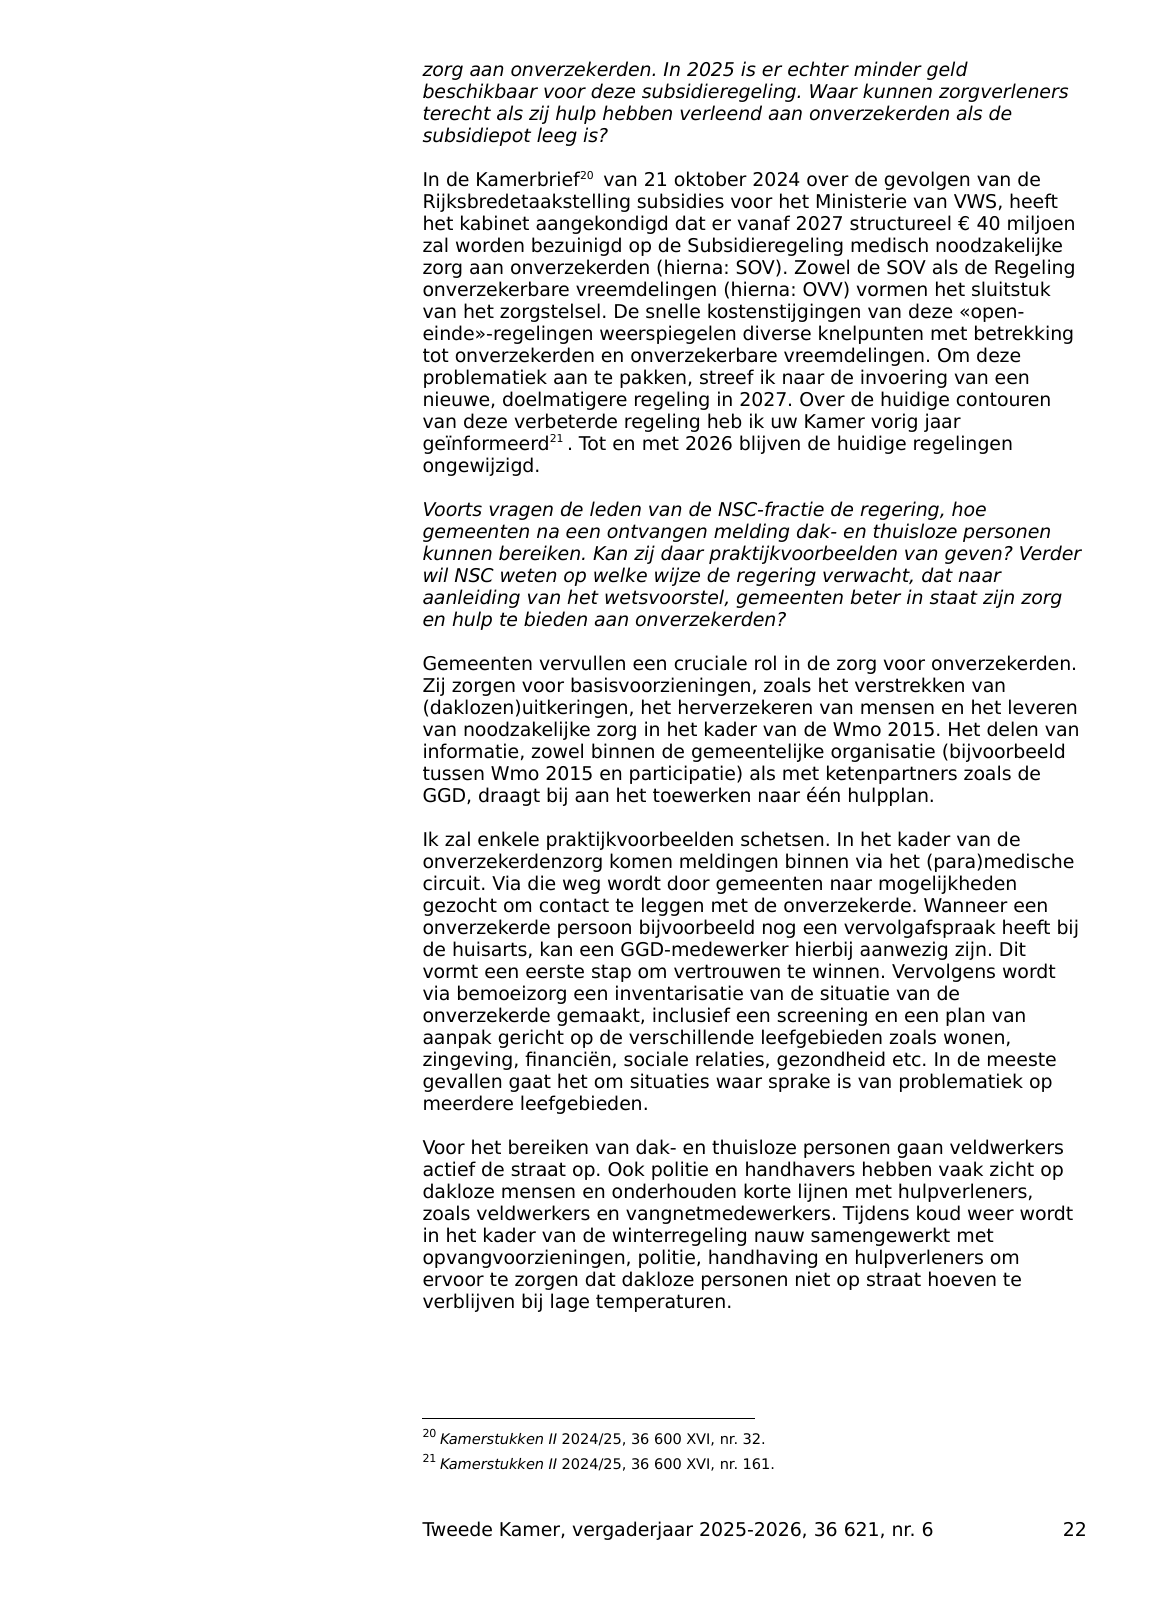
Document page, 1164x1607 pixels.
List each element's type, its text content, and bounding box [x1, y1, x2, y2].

text Gemeenten vervullen een cruciale rol in de zorg voor onverzekerden. Zij zorgen voor basisvoorzieningen, zoals het verstrekken van (daklozen)uitkeringen, het herverzekeren van mensen en het leveren van noodzakelijke zorg in het kader van de Wmo 2015. Het delen van informatie, zowel binnen de gemeentelijke organisatie (bijvoorbeeld tussen Wmo 2015 en participatie) als met ketenpartners zoals de GGD, draagt bij aan het toewerken naar één hulpplan. [422, 653, 1087, 807]
text Ik zal enkele praktijkvoorbeelden schetsen. In het kader van de onverzekerdenzorg komen meldingen binnen via het (para)medische circuit. Via die weg wordt door gemeenten naar mogelijkheden gezocht om contact te leggen met de onverzekerde. Wanneer een onverzekerde persoon bijvoorbeeld nog een vervolgafspraak heeft bij de huisarts, kan een GGD-medewerker hierbij aanwezig zijn. Dit vormt een eerste stap om vertrouwen te winnen. Vervolgens wordt via bemoeizorg een inventarisatie van de situatie van de onverzekerde gemaakt, inclusief een screening en een plan van aanpak gericht op de verschillende leefgebieden zoals wonen, zingeving, financiën, sociale relaties, gezondheid etc. In de meeste gevallen gaat het om situaties waar sprake is van problematiek op meerdere leefgebieden. [422, 829, 1087, 1115]
text Voorts vragen de leden van de NSC-fractie de regering, hoe gemeenten na een ontvangen melding dak- en thuisloze personen kunnen bereiken. Kan zij daar praktijkvoorbeelden van geven? Verder wil NSC weten op welke wijze de regering verwacht, dat naar aanleiding van het wetsvoorstel, gemeenten beter in staat zijn zorg en hulp te bieden aan onverzekerden? [422, 499, 1087, 631]
text Kamerstukken II 2024/25, 36 600 XVI, nr. 32. [422, 1427, 1087, 1449]
text Kamerstukken II 2024/25, 36 600 XVI, nr. 161. [422, 1452, 1087, 1474]
text In de Kamerbrief van 21 oktober 2024 over de gevolgen van de Rijksbredetaakstelling subsidies voor het Ministerie van VWS, heeft het kabinet aangekondigd dat er vanaf 2027 structureel € 40 miljoen zal worden bezuinigd op de Subsidieregeling medisch noodzakelijke zorg aan onverzekerden (hierna: SOV). Zowel de SOV als de Regeling onverzekerbare vreemdelingen (hierna: OVV) vormen het sluitstuk van het zorgstelsel. De snelle kostenstijgingen van deze «open-einde»-regelingen weerspiegelen diverse knelpunten met betrekking tot onverzekerden en onverzekerbare vreemdelingen. Om deze problematiek aan te pakken, streef ik naar de invoering van een nieuwe, doelmatigere regeling in 2027. Over de huidige contouren van deze verbeterde regeling heb ik uw Kamer vorig jaar geïnformeerd. Tot en met 2026 blijven de huidige regelingen ongewijzigd. [422, 169, 1087, 477]
text Voor het bereiken van dak- en thuisloze personen gaan veldwerkers actief de straat op. Ook politie en handhavers hebben vaak zicht op dakloze mensen en onderhouden korte lijnen met hulpverleners, zoals veldwerkers en vangnetmedewerkers. Tijdens koud weer wordt in het kader van de winterregeling nauw samengewerkt met opvangvoorzieningen, politie, handhaving en hulpverleners om ervoor te zorgen dat dakloze personen niet op straat hoeven te verblijven bij lage temperaturen. [422, 1137, 1087, 1313]
text zorg aan onverzekerden. In 2025 is er echter minder geld beschikbaar voor deze subsidieregeling. Waar kunnen zorgverleners terecht als zij hulp hebben verleend aan onverzekerden als de subsidiepot leeg is? [422, 59, 1087, 147]
